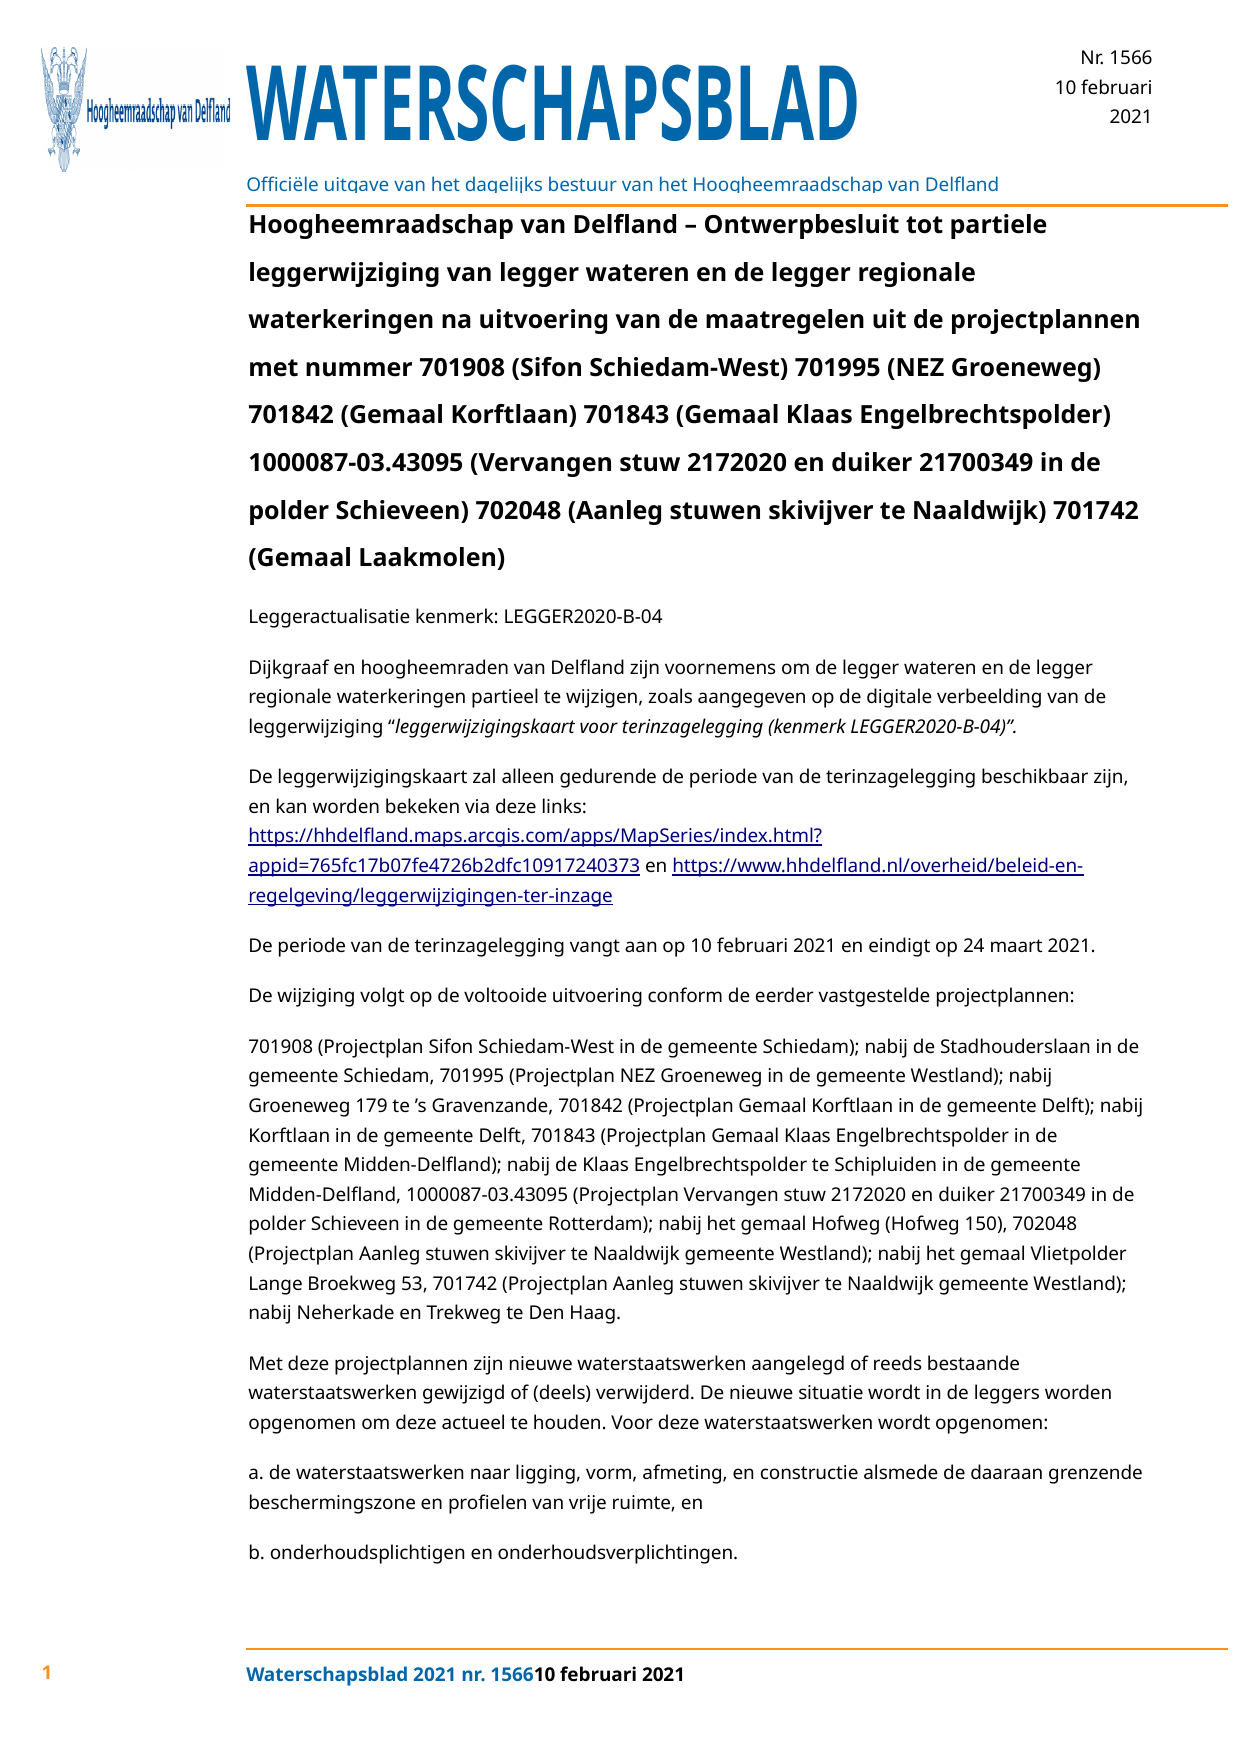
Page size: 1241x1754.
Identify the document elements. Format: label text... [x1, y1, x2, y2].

text Dijkgraaf en hoogheemraden van Delfland zijn voornemens om de legger wateren en de legger regionale waterkeringen partieel te wijzigen, zoals aangegeven op de digitale verbeelding van de leggerwijziging “leggerwijzigingskaart voor terinzagelegging (kenmerk LEGGER2020-B-04)”. [248, 654, 1152, 739]
text De leggerwijzigingskaart zal alleen gedurende de periode van de terinzagelegging beschikbaar zijn, en kan worden bekeken via deze links: https://hhdelfland.maps.arcgis.com/apps/MapSeries/index.html?appid=765fc17b07fe4726b2dfc10917240373 en https://www.hhdelfland.nl/overheid/beleid-en-regelgeving/leggerwijzigingen-ter-inzage [248, 763, 1152, 908]
text a. de waterstaatswerken naar ligging, vorm, afmeting, en constructie alsmede de daaraan grenzende beschermingszone en profielen van vrije ruimte, en [248, 1459, 1152, 1515]
text Met deze projectplannen zijn nieuwe waterstaatswerken aangelegd of reeds bestaande waterstaatswerken gewijzigd of (deels) verwijderd. De nieuwe situatie wordt in de leggers worden opgenomen om deze actueel te houden. Voor deze waterstaatswerken wordt opgenomen: [248, 1350, 1152, 1435]
text b. onderhoudsplichtigen en onderhoudsverplichtingen. [248, 1539, 1152, 1565]
text 701908 (Projectplan Sifon Schiedam-West in de gemeente Schiedam); nabij de Stadhouderslaan in de gemeente Schiedam, 701995 (Projectplan NEZ Groeneweg in de gemeente Westland); nabij Groeneweg 179 te ’s Gravenzande, 701842 (Projectplan Gemaal Korftlaan in de gemeente Delft); nabij Korftlaan in de gemeente Delft, 701843 (Projectplan Gemaal Klaas Engelbrechtspolder in de gemeente Midden-Delfland); nabij de Klaas Engelbrechtspolder te Schipluiden in de gemeente Midden-Delfland, 1000087-03.43095 (Projectplan Vervangen stuw 2172020 en duiker 21700349 in de polder Schieveen in de gemeente Rotterdam); nabij het gemaal Hofweg (Hofweg 150), 702048 (Projectplan Aanleg stuwen skivijver te Naaldwijk gemeente Westland); nabij het gemaal Vlietpolder Lange Broekweg 53, 701742 (Projectplan Aanleg stuwen skivijver te Naaldwijk gemeente Westland); nabij Neherkade en Trekweg te Den Haag. [248, 1033, 1152, 1325]
picture [41, 47, 231, 172]
text Hoogheemraadschap van Delfland – Ontwerpbesluit tot partiele leggerwijziging van legger wateren en de legger regionale waterkeringen na uitvoering van de maatregelen uit de projectplannen met nummer 701908 (Sifon Schiedam-West) 701995 (NEZ Groeneweg) 701842 (Gemaal Korftlaan) 701843 (Gemaal Klaas Engelbrechtspolder) 1000087-03.43095 (Vervangen stuw 2172020 en duiker 21700349 in de polder Schieveen) 702048 (Aanleg stuwen skivijver te Naaldwijk) 701742 (Gemaal Laakmolen) [248, 207, 1152, 574]
text Leggeractualisatie kenmerk: LEGGER2020-B-04 [248, 603, 1152, 629]
text De wijziging volgt op de voltooide uitvoering conform de eerder vastgestelde projectplannen: [248, 983, 1152, 1008]
text De periode van de terinzagelegging vangt aan op 10 februari 2021 en eindigt op 24 maart 2021. [248, 932, 1152, 958]
